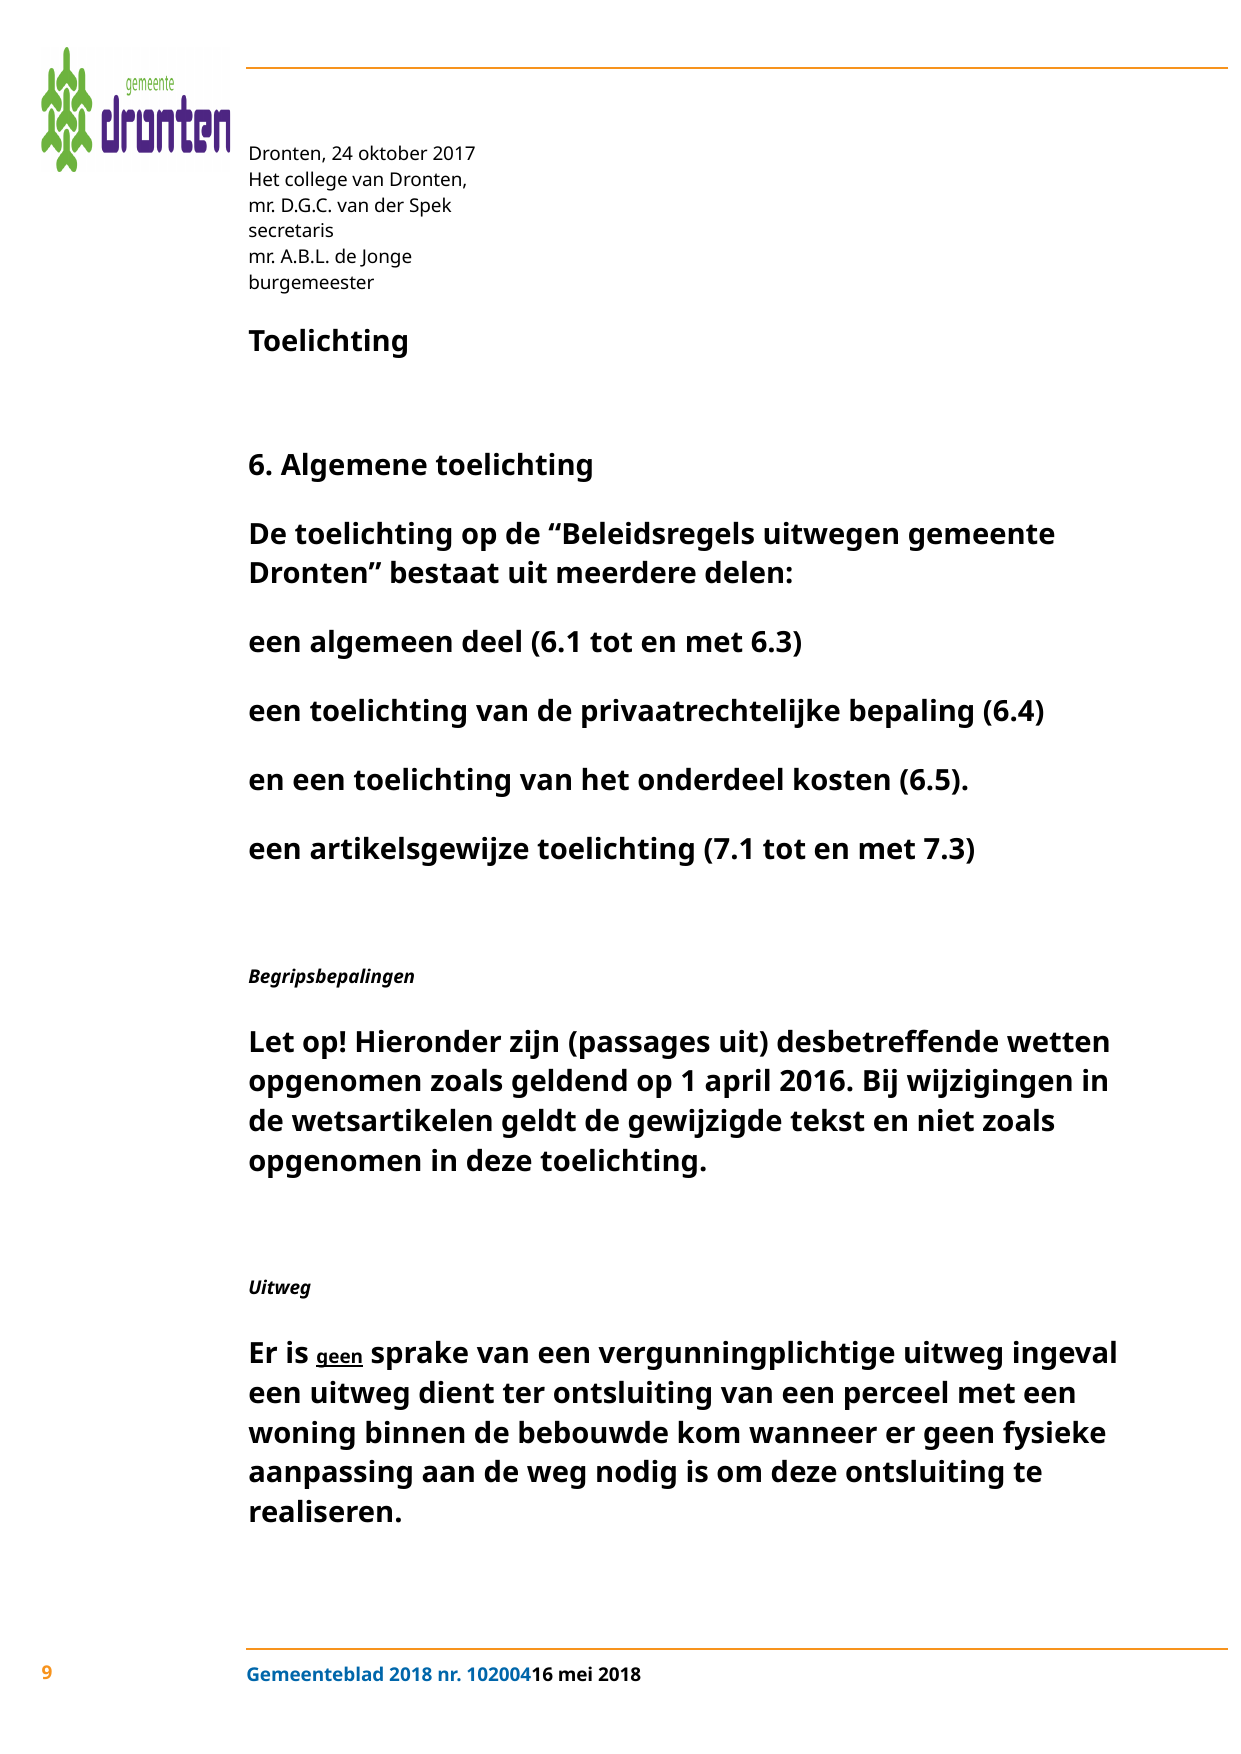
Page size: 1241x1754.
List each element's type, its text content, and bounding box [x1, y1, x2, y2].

picture [41, 47, 231, 172]
text Er is geen sprake van een vergunningplichtige uitweg ingeval een uitweg dient ter ontsluiting van een perceel met een woning binnen de bebouwde kom wanneer er geen fysieke aanpassing aan de weg nodig is om deze ontsluiting te realiseren. [248, 1332, 1152, 1531]
text 6. Algemene toelichting [248, 444, 1152, 484]
text Toelichting [248, 321, 1152, 360]
text burgemeester [248, 269, 1152, 295]
text secretaris [248, 218, 1152, 243]
text mr. A.B.L. de Jonge [248, 243, 1152, 269]
text mr. D.G.C. van der Spek [248, 192, 1152, 218]
text een toelichting van de privaatrechtelijke bepaling (6.4) [248, 691, 1152, 730]
text een artikelsgewijze toelichting (7.1 tot en met 7.3) [248, 828, 1152, 868]
text en een toelichting van het onderdeel kosten (6.5). [248, 759, 1152, 799]
text een algemeen deel (6.1 tot en met 6.3) [248, 622, 1152, 661]
text Begripsbepalingen [248, 952, 1152, 992]
text De toelichting op de “Beleidsregels uitwegen gemeente Dronten” bestaat uit meerdere delen: [248, 513, 1152, 592]
text Dronten, 24 oktober 2017 [248, 140, 1152, 166]
text Het college van Dronten, [248, 166, 1152, 192]
text Let op! Hieronder zijn (passages uit) desbetreffende wetten opgenomen zoals geldend op 1 april 2016. Bij wijzigingen in de wetsartikelen geldt de gewijzigde tekst en niet zoals opgenomen in deze toelichting. [248, 1021, 1152, 1179]
text Uitweg [248, 1264, 1152, 1303]
